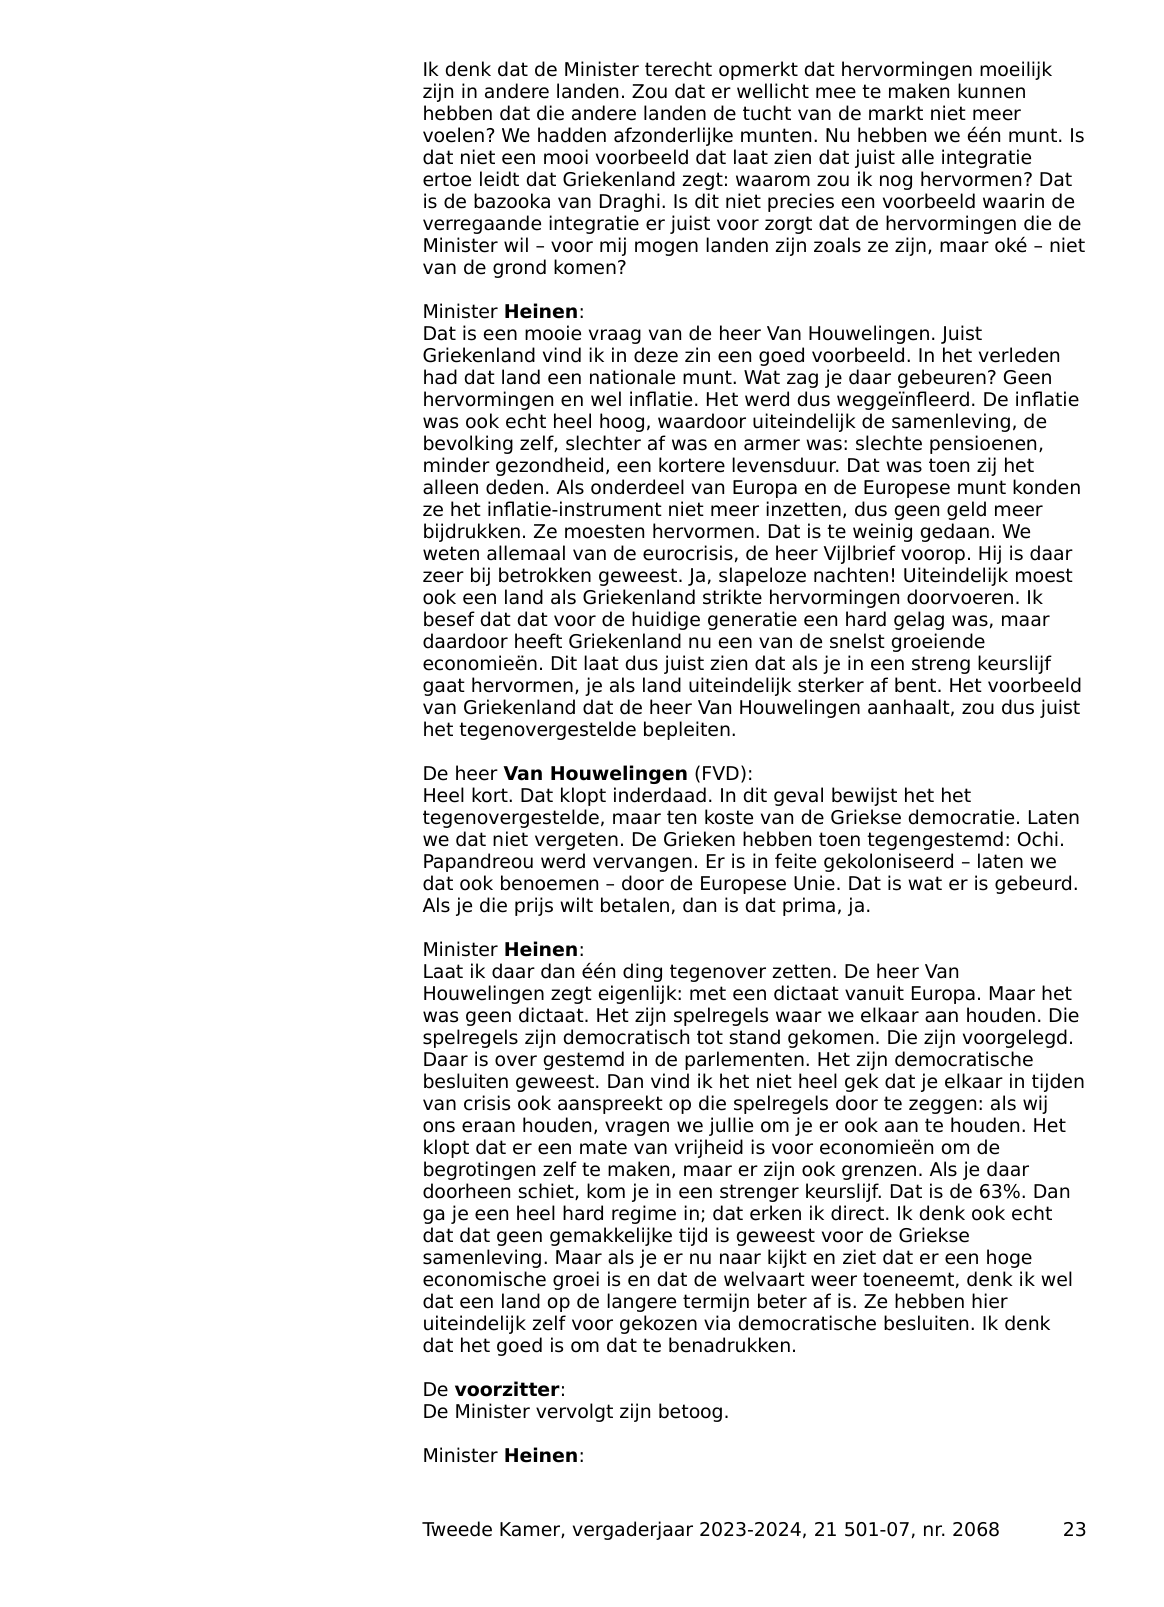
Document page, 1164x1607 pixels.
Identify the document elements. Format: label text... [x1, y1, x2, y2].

text De heer Van Houwelingen (FVD): [422, 763, 1087, 785]
text Minister Heinen: [422, 1445, 1087, 1467]
text Heel kort. Dat klopt inderdaad. In dit geval bewijst het het tegenovergestelde, maar ten koste van de Griekse democratie. Laten we dat niet vergeten. De Grieken hebben toen tegengestemd: Ochi. Papandreou werd vervangen. Er is in feite gekoloniseerd – laten we dat ook benoemen – door de Europese Unie. Dat is wat er is gebeurd. Als je die prijs wilt betalen, dan is dat prima, ja. [422, 785, 1087, 917]
text Laat ik daar dan één ding tegenover zetten. De heer Van Houwelingen zegt eigenlijk: met een dictaat vanuit Europa. Maar het was geen dictaat. Het zijn spelregels waar we elkaar aan houden. Die spelregels zijn democratisch tot stand gekomen. Die zijn voorgelegd. Daar is over gestemd in de parlementen. Het zijn democratische besluiten geweest. Dan vind ik het niet heel gek dat je elkaar in tijden van crisis ook aanspreekt op die spelregels door te zeggen: als wij ons eraan houden, vragen we jullie om je er ook aan te houden. Het klopt dat er een mate van vrijheid is voor economieën om de begrotingen zelf te maken, maar er zijn ook grenzen. Als je daar doorheen schiet, kom je in een strenger keurslijf. Dat is de 63%. Dan ga je een heel hard regime in; dat erken ik direct. Ik denk ook echt dat dat geen gemakkelijke tijd is geweest voor de Griekse samenleving. Maar als je er nu naar kijkt en ziet dat er een hoge economische groei is en dat de welvaart weer toeneemt, denk ik wel dat een land op de langere termijn beter af is. Ze hebben hier uiteindelijk zelf voor gekozen via democratische besluiten. Ik denk dat het goed is om dat te benadrukken. [422, 961, 1087, 1356]
text Minister Heinen: [422, 939, 1087, 961]
text Dat is een mooie vraag van de heer Van Houwelingen. Juist Griekenland vind ik in deze zin een goed voorbeeld. In het verleden had dat land een nationale munt. Wat zag je daar gebeuren? Geen hervormingen en wel inflatie. Het werd dus weggeïnfleerd. De inflatie was ook echt heel hoog, waardoor uiteindelijk de samenleving, de bevolking zelf, slechter af was en armer was: slechte pensioenen, minder gezondheid, een kortere levensduur. Dat was toen zij het alleen deden. Als onderdeel van Europa en de Europese munt konden ze het inflatie-instrument niet meer inzetten, dus geen geld meer bijdrukken. Ze moesten hervormen. Dat is te weinig gedaan. We weten allemaal van de eurocrisis, de heer Vijlbrief voorop. Hij is daar zeer bij betrokken geweest. Ja, slapeloze nachten! Uiteindelijk moest ook een land als Griekenland strikte hervormingen doorvoeren. Ik besef dat dat voor de huidige generatie een hard gelag was, maar daardoor heeft Griekenland nu een van de snelst groeiende economieën. Dit laat dus juist zien dat als je in een streng keurslijf gaat hervormen, je als land uiteindelijk sterker af bent. Het voorbeeld van Griekenland dat de heer Van Houwelingen aanhaalt, zou dus juist het tegenovergestelde bepleiten. [422, 323, 1087, 741]
text Minister Heinen: [422, 301, 1087, 323]
text De Minister vervolgt zijn betoog. [422, 1401, 1087, 1423]
text Ik denk dat de Minister terecht opmerkt dat hervormingen moeilijk zijn in andere landen. Zou dat er wellicht mee te maken kunnen hebben dat die andere landen de tucht van de markt niet meer voelen? We hadden afzonderlijke munten. Nu hebben we één munt. Is dat niet een mooi voorbeeld dat laat zien dat juist alle integratie ertoe leidt dat Griekenland zegt: waarom zou ik nog hervormen? Dat is de bazooka van Draghi. Is dit niet precies een voorbeeld waarin de verregaande integratie er juist voor zorgt dat de hervormingen die de Minister wil – voor mij mogen landen zijn zoals ze zijn, maar oké – niet van de grond komen? [422, 59, 1087, 279]
text De voorzitter: [422, 1379, 1087, 1401]
